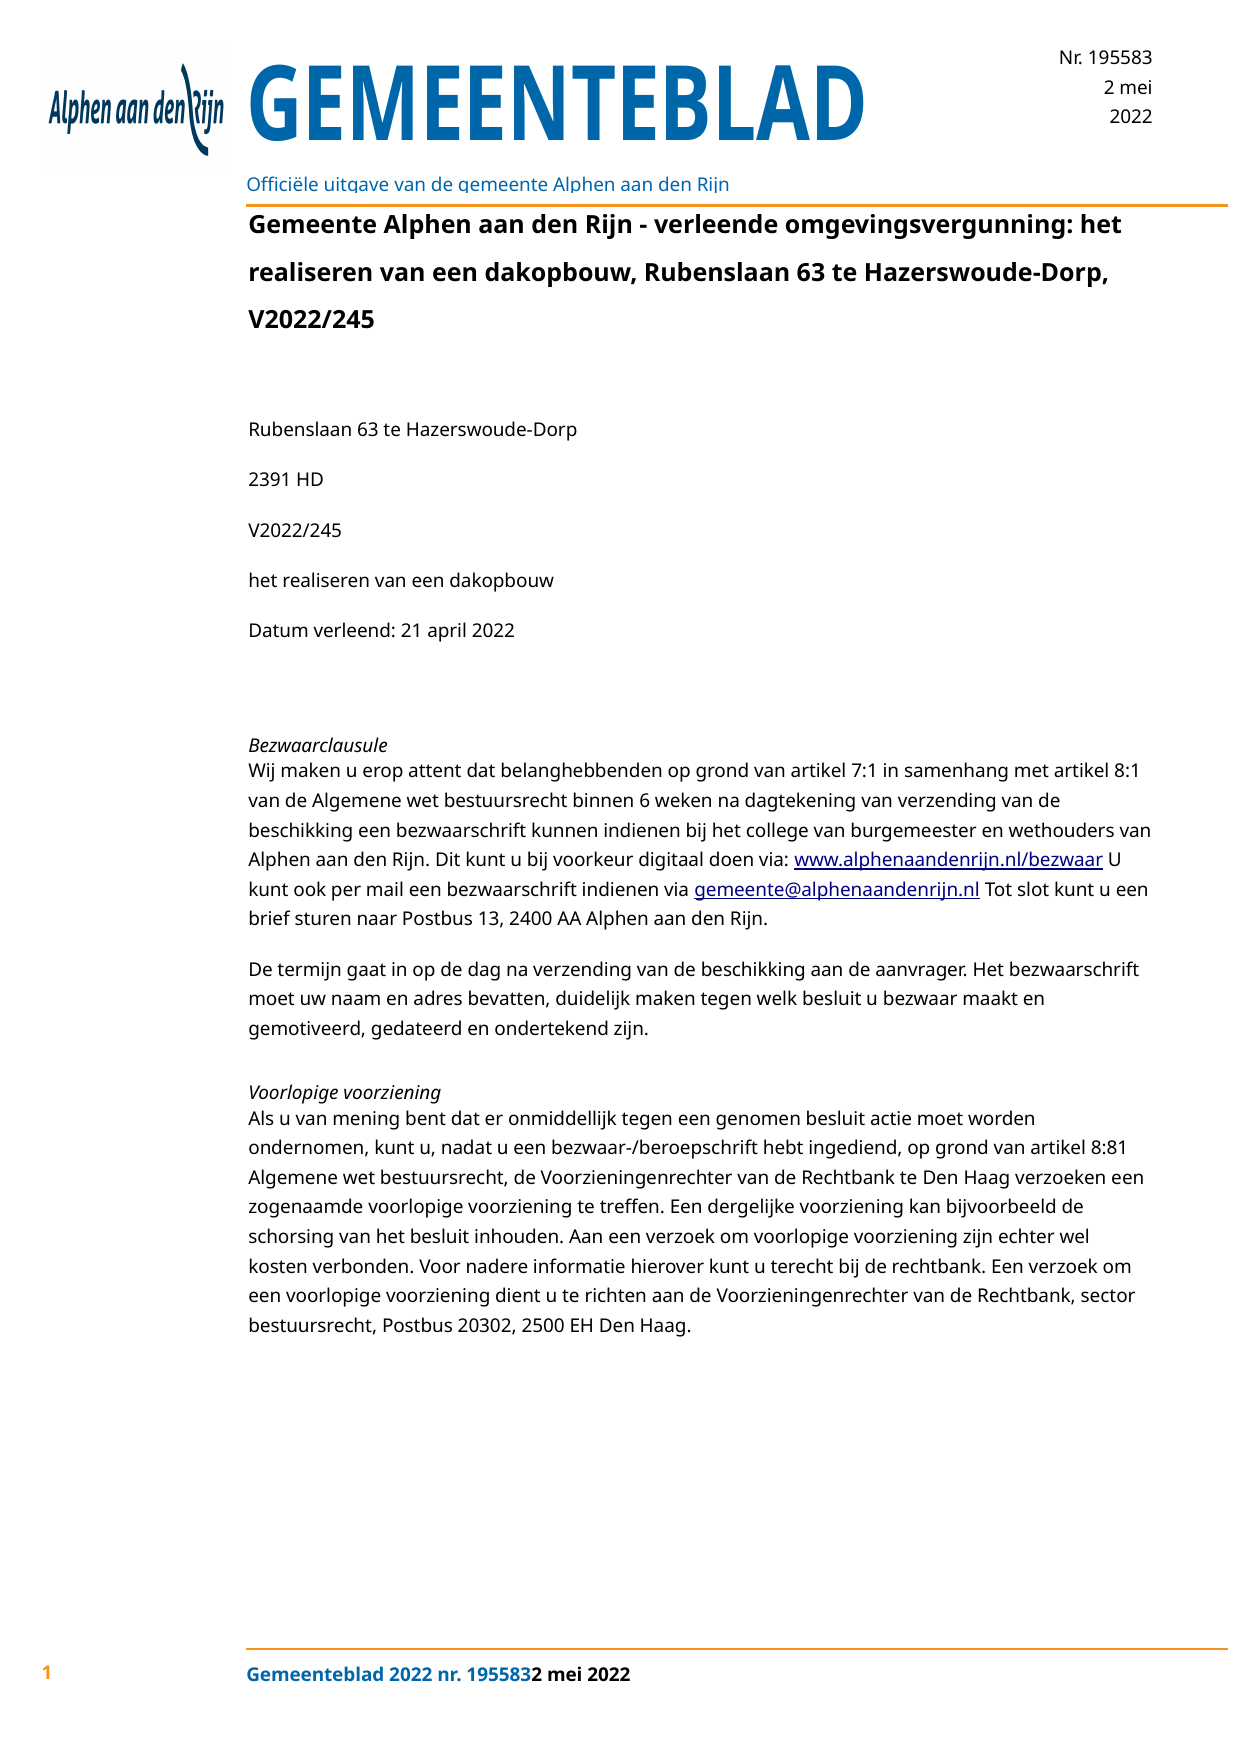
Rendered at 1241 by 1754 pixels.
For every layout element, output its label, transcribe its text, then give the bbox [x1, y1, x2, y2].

text het realiseren van een dakopbouw [248, 567, 1152, 593]
text Datum verleend: 21 april 2022 [248, 618, 1152, 643]
text Gemeente Alphen aan den Rijn - verleende omgevingsvergunning: het realiseren van een dakopbouw, Rubenslaan 63 te Hazerswoude-Dorp, V2022/245 [248, 207, 1152, 336]
text 2391 HD [248, 466, 1152, 492]
picture [41, 47, 231, 172]
text Wij maken u erop attent dat belanghebbenden op grond van artikel 7:1 in samenhang met artikel 8:1 van de Algemene wet bestuursrecht binnen 6 weken na dagtekening van verzending van de beschikking een bezwaarschrift kunnen indienen bij het college van burgemeester en wethouders van Alphen aan den Rijn. Dit kunt u bij voorkeur digitaal doen via: www.alphenaandenrijn.nl/bezwaar U kunt ook per mail een bezwaarschrift indienen via gemeente@alphenaandenrijn.nl Tot slot kunt u een brief sturen naar Postbus 13, 2400 AA Alphen aan den Rijn. [248, 758, 1152, 931]
text De termijn gaat in op de dag na verzending van de beschikking aan de aanvrager. Het bezwaarschrift moet uw naam en adres bevatten, duidelijk maken tegen welk besluit u bezwaar maakt en gemotiveerd, gedateerd en ondertekend zijn. [248, 956, 1152, 1041]
text V2022/245 [248, 517, 1152, 542]
text Als u van mening bent dat er onmiddellijk tegen een genomen besluit actie moet worden ondernomen, kunt u, nadat u een bezwaar-/beroepschrift hebt ingediend, op grond van artikel 8:81 Algemene wet bestuursrecht, de Voorzieningenrechter van de Rechtbank te Den Haag verzoeken een zogenaamde voorlopige voorziening te treffen. Een dergelijke voorziening kan bijvoorbeeld de schorsing van het besluit inhouden. Aan een verzoek om voorlopige voorziening zijn echter wel kosten verbonden. Voor nadere informatie hierover kunt u terecht bij de rechtbank. Een verzoek om een voorlopige voorziening dient u te richten aan de Voorzieningenrechter van de Rechtbank, sector bestuursrecht, Postbus 20302, 2500 EH Den Haag. [248, 1105, 1152, 1338]
text Bezwaarclausule [248, 732, 1152, 758]
text Voorlopige voorziening [248, 1079, 1152, 1105]
text Rubenslaan 63 te Hazerswoude-Dorp [248, 416, 1152, 442]
